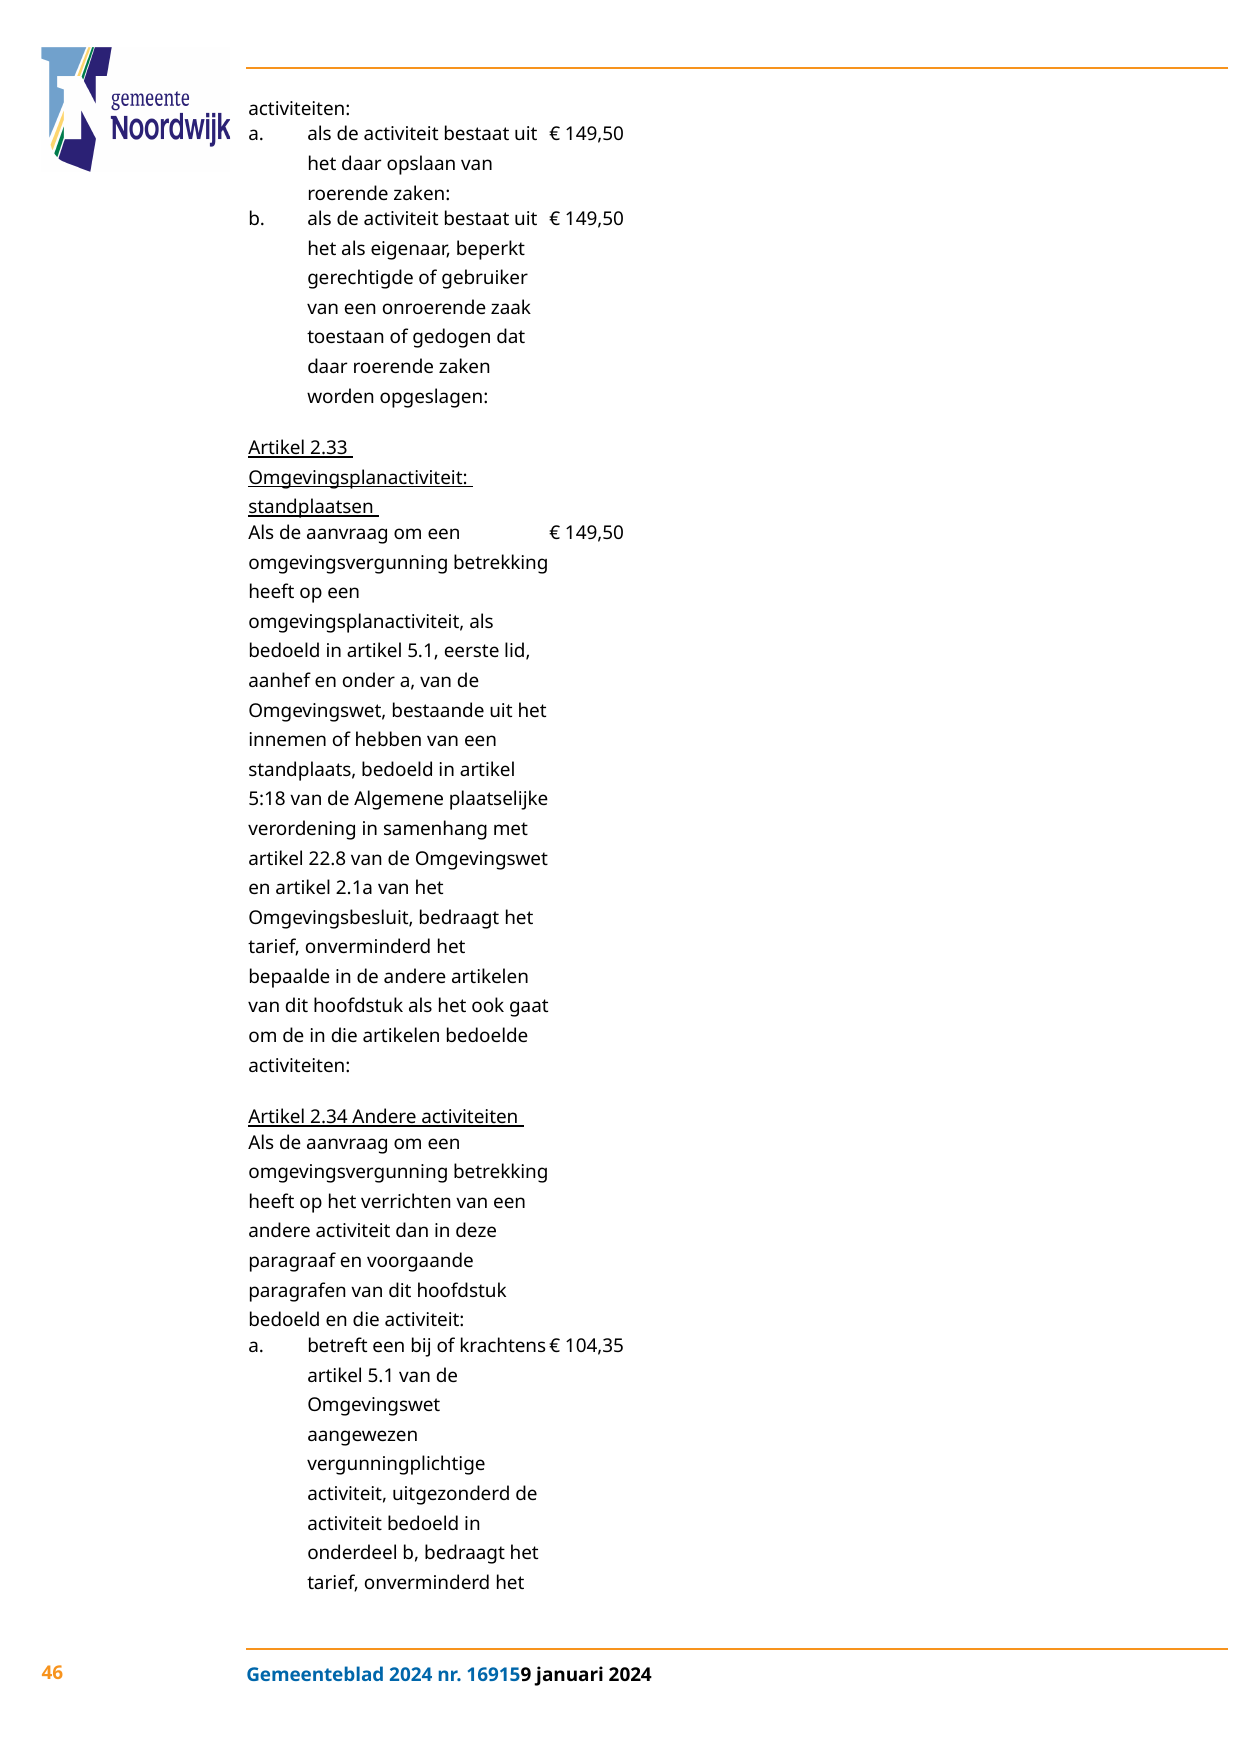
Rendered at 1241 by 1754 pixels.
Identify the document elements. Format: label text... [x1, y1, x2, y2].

table_cell [248, 409, 549, 434]
table_cell [549, 434, 1152, 519]
table_cell [549, 1129, 1152, 1332]
table_cell [549, 1078, 1152, 1103]
table_cell Artikel 2.34 Andere activiteiten [248, 1103, 549, 1129]
table_cell Als de aanvraag om een omgevingsvergunning betrekking heeft op het verrichten van een andere activiteit dan in deze paragraaf en voorgaande paragrafen van dit hoofdstuk bedoeld en die activiteit: [248, 1129, 549, 1332]
table_cell activiteiten: [248, 95, 549, 121]
table_cell Als de aanvraag om een omgevingsvergunning betrekking heeft op een omgevingsplanactiviteit, als bedoeld in artikel 5.1, eerste lid, aanhef en onder a, van de Omgevingswet, bestaande uit het innemen of hebben van een standplaats, bedoeld in artikel 5:18 van de Algemene plaatselijke verordening in samenhang met artikel 22.8 van de Omgevingswet en artikel 2.1a van het Omgevingsbesluit, bedraagt het tarief, onverminderd het bepaalde in de andere artikelen van dit hoofdstuk als het ook gaat om de in die artikelen bedoelde activiteiten: [248, 519, 549, 1077]
picture [41, 47, 231, 172]
table_cell betreft een bij of krachtens artikel 5.1 van de Omgevingswet aangewezen vergunningplichtige activiteit, uitgezonderd de activiteit bedoeld in onderdeel b, bedraagt het tarief, onverminderd het [248, 1332, 549, 1594]
table_cell als de activiteit bestaat uit het daar opslaan van roerende zaken: [248, 121, 549, 205]
table_cell als de activiteit bestaat uit het als eigenaar, beperkt gerechtigde of gebruiker van een onroerende zaak toestaan of gedogen dat daar roerende zaken worden opgeslagen: [248, 205, 549, 409]
table_cell [549, 95, 1152, 121]
table_cell [248, 1078, 549, 1103]
table_cell € 104,35 [549, 1332, 1152, 1594]
table_cell € 149,50 [549, 519, 1152, 1077]
table_cell € 149,50 [549, 121, 1152, 205]
table_cell Artikel 2.33 Omgevingsplanactiviteit: standplaatsen [248, 434, 549, 519]
table_cell [549, 1103, 1152, 1129]
table_cell € 149,50 [549, 205, 1152, 409]
table_cell [549, 409, 1152, 434]
